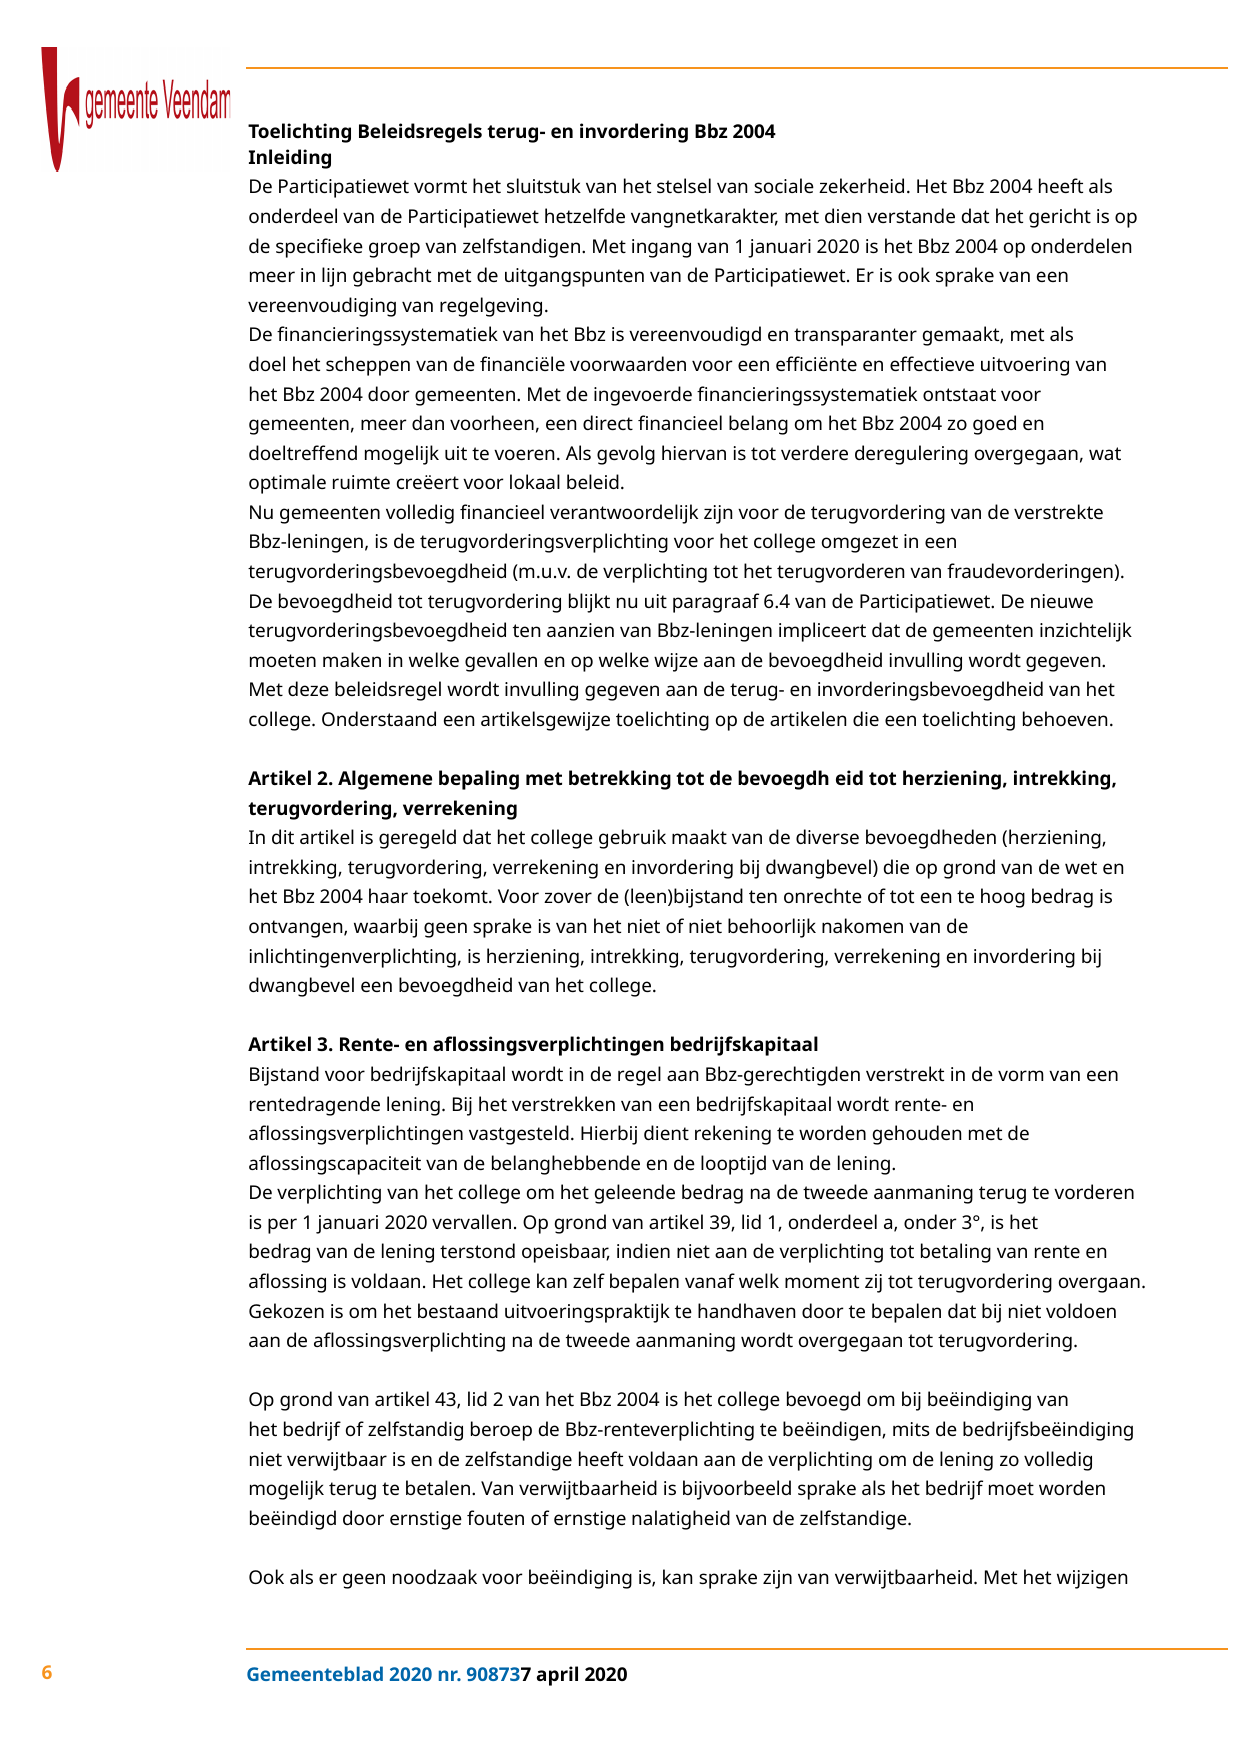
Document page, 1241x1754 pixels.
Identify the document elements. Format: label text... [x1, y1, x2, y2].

text het Bbz 2004 haar toekomt. Voor zover de (leen)bijstand ten onrechte of tot een te hoog bedrag is [248, 884, 1152, 909]
text aflossingscapaciteit van de belanghebbende en de looptijd van de lening. [248, 1150, 1152, 1176]
text het bedrijf of zelfstandig beroep de Bbz-renteverplichting te beëindigen, mits de bedrijfsbeëindiging [248, 1416, 1152, 1442]
text Gekozen is om het bestaand uitvoeringspraktijk te handhaven door te bepalen dat bij niet voldoen [248, 1298, 1152, 1324]
text Bijstand voor bedrijfskapitaal wordt in de regel aan Bbz-gerechtigden verstrekt in de vorm van een [248, 1061, 1152, 1087]
text Nu gemeenten volledig financieel verantwoordelijk zijn voor de terugvordering van de verstrekte [248, 499, 1152, 525]
text terugvorderingsbevoegdheid (m.u.v. de verplichting tot het terugvorderen van fraudevorderingen). [248, 558, 1152, 584]
picture [41, 47, 231, 172]
text Bbz-leningen, is de terugvorderingsverplichting voor het college omgezet in een [248, 529, 1152, 554]
text optimale ruimte creëert voor lokaal beleid. [248, 469, 1152, 495]
text ontvangen, waarbij geen sprake is van het niet of niet behoorlijk nakomen van de inlichtingenverplichting, is herziening, intrekking, terugvordering, verrekening en invordering bij [248, 913, 1152, 969]
text Inleiding [248, 144, 1152, 170]
text Op grond van artikel 43, lid 2 van het Bbz 2004 is het college bevoegd om bij beëindiging van [248, 1387, 1152, 1412]
text gemeenten, meer dan voorheen, een direct financieel belang om het Bbz 2004 zo goed en [248, 410, 1152, 436]
text aan de aflossingsverplichting na de tweede aanmaning wordt overgegaan tot terugvordering. [248, 1327, 1152, 1353]
text vereenvoudiging van regelgeving. [248, 292, 1152, 318]
text moeten maken in welke gevallen en op welke wijze aan de bevoegdheid invulling wordt gegeven. [248, 647, 1152, 673]
text onderdeel van de Participatiewet hetzelfde vangnetkarakter, met dien verstande dat het gericht is op [248, 203, 1152, 229]
text De verplichting van het college om het geleende bedrag na de tweede aanmaning terug te vorderen [248, 1179, 1152, 1205]
text In dit artikel is geregeld dat het college gebruik maakt van de diverse bevoegdheden (herziening, [248, 824, 1152, 850]
text beëindigd door ernstige fouten of ernstige nalatigheid van de zelfstandige. [248, 1505, 1152, 1531]
text Artikel 3. Rente- en aflossingsverplichtingen bedrijfskapitaal [248, 1032, 1152, 1057]
text Artikel 2. Algemene bepaling met betrekking tot de bevoegdh eid tot herziening, intrekking, terugvordering, verrekening [248, 765, 1152, 821]
text het Bbz 2004 door gemeenten. Met de ingevoerde financieringssystematiek ontstaat voor [248, 381, 1152, 407]
text college. Onderstaand een artikelsgewijze toelichting op de artikelen die een toelichting behoeven. [248, 706, 1152, 732]
text de specifieke groep van zelfstandigen. Met ingang van 1 januari 2020 is het Bbz 2004 op onderdelen [248, 233, 1152, 259]
text bedrag van de lening terstond opeisbaar, indien niet aan de verplichting tot betaling van rente en [248, 1239, 1152, 1264]
text aflossingsverplichtingen vastgesteld. Hierbij dient rekening te worden gehouden met de [248, 1120, 1152, 1146]
text Met deze beleidsregel wordt invulling gegeven aan de terug- en invorderingsbevoegdheid van het [248, 677, 1152, 702]
text Ook als er geen noodzaak voor beëindiging is, kan sprake zijn van verwijtbaarheid. Met het wijzigen [248, 1564, 1152, 1590]
text meer in lijn gebracht met de uitgangspunten van de Participatiewet. Er is ook sprake van een [248, 262, 1152, 288]
text intrekking, terugvordering, verrekening en invordering bij dwangbevel) die op grond van de wet en [248, 854, 1152, 880]
text De bevoegdheid tot terugvordering blijkt nu uit paragraaf 6.4 van de Participatiewet. De nieuwe [248, 588, 1152, 614]
text Toelichting Beleidsregels terug- en invordering Bbz 2004 [248, 116, 1152, 144]
text De financieringssystematiek van het Bbz is vereenvoudigd en transparanter gemaakt, met als [248, 322, 1152, 347]
text is per 1 januari 2020 vervallen. Op grond van artikel 39, lid 1, onderdeel a, onder 3°, is het [248, 1209, 1152, 1235]
text rentedragende lening. Bij het verstrekken van een bedrijfskapitaal wordt rente- en [248, 1091, 1152, 1117]
text terugvorderingsbevoegdheid ten aanzien van Bbz-leningen impliceert dat de gemeenten inzichtelijk [248, 617, 1152, 643]
text aflossing is voldaan. Het college kan zelf bepalen vanaf welk moment zij tot terugvordering overgaan. [248, 1268, 1152, 1294]
text niet verwijtbaar is en de zelfstandige heeft voldaan aan de verplichting om de lening zo volledig [248, 1446, 1152, 1472]
text mogelijk terug te betalen. Van verwijtbaarheid is bijvoorbeeld sprake als het bedrijf moet worden [248, 1475, 1152, 1501]
text doel het scheppen van de financiële voorwaarden voor een efficiënte en effectieve uitvoering van [248, 351, 1152, 377]
text doeltreffend mogelijk uit te voeren. Als gevolg hiervan is tot verdere deregulering overgegaan, wat [248, 440, 1152, 466]
text De Participatiewet vormt het sluitstuk van het stelsel van sociale zekerheid. Het Bbz 2004 heeft als [248, 174, 1152, 199]
text dwangbevel een bevoegdheid van het college. [248, 972, 1152, 998]
